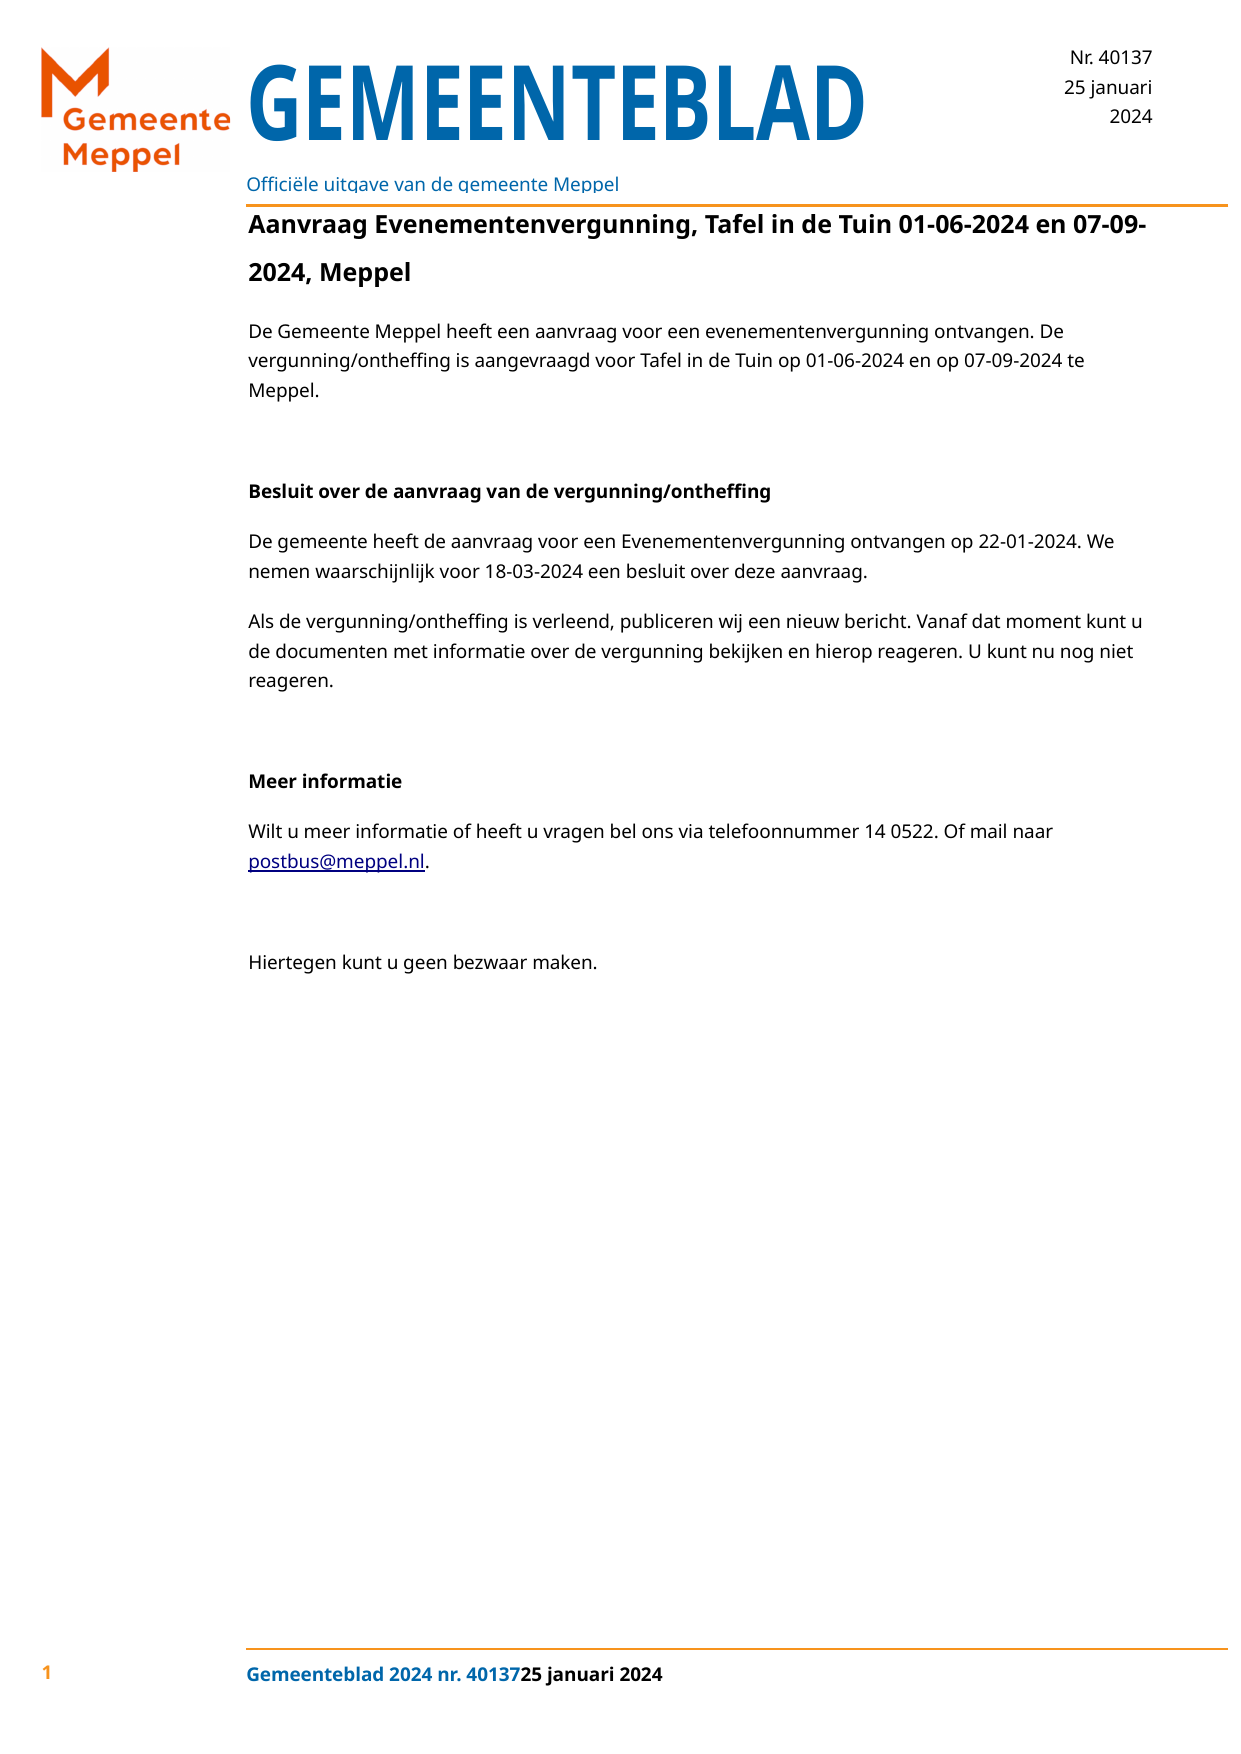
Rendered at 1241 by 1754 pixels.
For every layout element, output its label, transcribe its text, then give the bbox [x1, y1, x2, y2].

text De Gemeente Meppel heeft een aanvraag voor een evenementenvergunning ontvangen. De vergunning/ontheffing is aangevraagd voor Tafel in de Tuin op 01-06-2024 en op 07-09-2024 te Meppel. [248, 318, 1152, 403]
text De gemeente heeft de aanvraag voor een Evenementenvergunning ontvangen op 22-01-2024. We nemen waarschijnlijk voor 18-03-2024 een besluit over deze aanvraag. [248, 528, 1152, 584]
text Wilt u meer informatie of heeft u vragen bel ons via telefoonnummer 14 0522. Of mail naar postbus@meppel.nl. [248, 819, 1152, 874]
text Besluit over de aanvraag van de vergunning/ontheffing [248, 478, 1152, 504]
text Aanvraag Evenementenvergunning, Tafel in de Tuin 01-06-2024 en 07-09-2024, Meppel [248, 207, 1152, 288]
text Meer informatie [248, 768, 1152, 794]
picture [41, 47, 231, 172]
text Hiertegen kunt u geen bezwaar maken. [248, 949, 1152, 975]
text Als de vergunning/ontheffing is verleend, publiceren wij een nieuw bericht. Vanaf dat moment kunt u de documenten met informatie over de vergunning bekijken en hierop reageren. U kunt nu nog niet reageren. [248, 608, 1152, 693]
